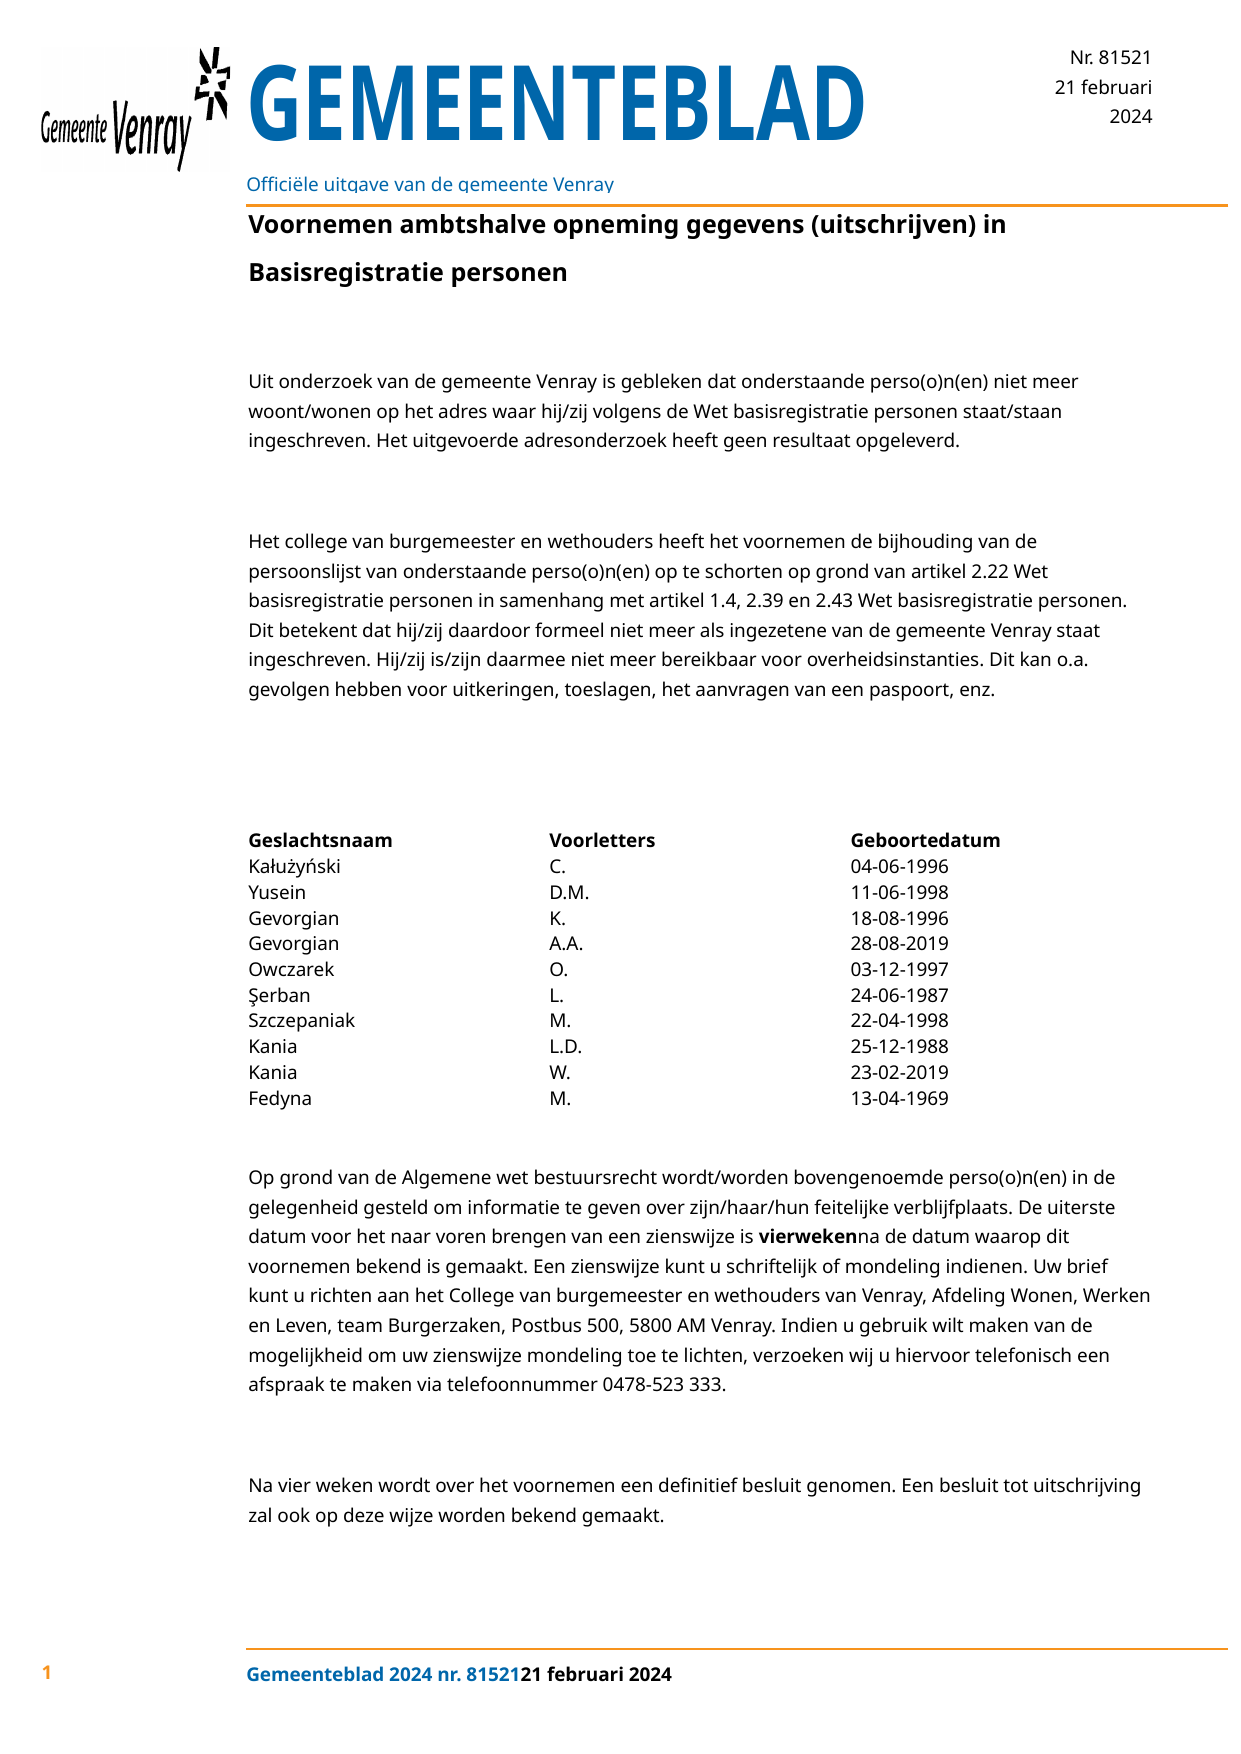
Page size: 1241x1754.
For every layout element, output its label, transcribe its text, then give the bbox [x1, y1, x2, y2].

table_cell Szczepaniak [248, 1008, 549, 1033]
table_cell L. [549, 982, 850, 1008]
table_cell W. [549, 1059, 850, 1085]
table_cell O. [549, 956, 850, 982]
table_cell 23-02-2019 [850, 1059, 1152, 1085]
table_cell 03-12-1997 [850, 956, 1152, 982]
table_cell 22-04-1998 [850, 1008, 1152, 1033]
table_cell Owczarek [248, 956, 549, 982]
table_cell K. [549, 905, 850, 931]
table_cell D.M. [549, 879, 850, 905]
picture [41, 47, 231, 172]
table_cell 13-04-1969 [850, 1085, 1152, 1111]
text Voornemen ambtshalve opneming gegevens (uitschrijven) in Basisregistratie personen [248, 207, 1152, 288]
table_header Geboortedatum [850, 828, 1152, 853]
table_cell L.D. [549, 1034, 850, 1059]
table_cell Kania [248, 1034, 549, 1059]
text Het college van burgemeester en wethouders heeft het voornemen de bijhouding van de persoonslijst van onderstaande perso(o)n(en) op te schorten op grond van artikel 2.22 Wet basisregistratie personen in samenhang met artikel 1.4, 2.39 en 2.43 Wet basisregistratie personen. Dit betekent dat hij/zij daardoor formeel niet meer als ingezetene van de gemeente Venray staat ingeschreven. Hij/zij is/zijn daarmee niet meer bereikbaar voor overheidsinstanties. Dit kan o.a. gevolgen hebben voor uitkeringen, toeslagen, het aanvragen van een paspoort, enz. [248, 528, 1152, 702]
table_cell 04-06-1996 [850, 853, 1152, 879]
table_cell Gevorgian [248, 905, 549, 931]
table_cell C. [549, 853, 850, 879]
table_cell M. [549, 1085, 850, 1111]
text Na vier weken wordt over het voornemen een definitief besluit genomen. Een besluit tot uitschrijving zal ook op deze wijze worden bekend gemaakt. [248, 1472, 1152, 1527]
table_cell 24-06-1987 [850, 982, 1152, 1008]
table_cell Kałużyński [248, 853, 549, 879]
table_cell 25-12-1988 [850, 1034, 1152, 1059]
table_cell Şerban [248, 982, 549, 1008]
table_header Voorletters [549, 828, 850, 853]
table_cell 18-08-1996 [850, 905, 1152, 931]
table_cell Fedyna [248, 1085, 549, 1111]
table_cell Gevorgian [248, 931, 549, 956]
table_header Geslachtsnaam [248, 828, 549, 853]
table_cell 28-08-2019 [850, 931, 1152, 956]
table_cell A.A. [549, 931, 850, 956]
table_cell Yusein [248, 879, 549, 905]
table_cell Kania [248, 1059, 549, 1085]
text Op grond van de Algemene wet bestuursrecht wordt/worden bovengenoemde perso(o)n(en) in de gelegenheid gesteld om informatie te geven over zijn/haar/hun feitelijke verblijfplaats. De uiterste datum voor het naar voren brengen van een zienswijze is vierwekenna de datum waarop dit voornemen bekend is gemaakt. Een zienswijze kunt u schriftelijk of mondeling indienen. Uw brief kunt u richten aan het College van burgemeester en wethouders van Venray, Afdeling Wonen, Werken en Leven, team Burgerzaken, Postbus 500, 5800 AM Venray. Indien u gebruik wilt maken van de mogelijkheid om uw zienswijze mondeling toe te lichten, verzoeken wij u hiervoor telefonisch een afspraak te maken via telefoonnummer 0478-523 333. [248, 1164, 1152, 1397]
text Uit onderzoek van de gemeente Venray is gebleken dat onderstaande perso(o)n(en) niet meer woont/wonen op het adres waar hij/zij volgens de Wet basisregistratie personen staat/staan ingeschreven. Het uitgevoerde adresonderzoek heeft geen resultaat opgeleverd. [248, 368, 1152, 453]
table_cell 11-06-1998 [850, 879, 1152, 905]
table_cell M. [549, 1008, 850, 1033]
